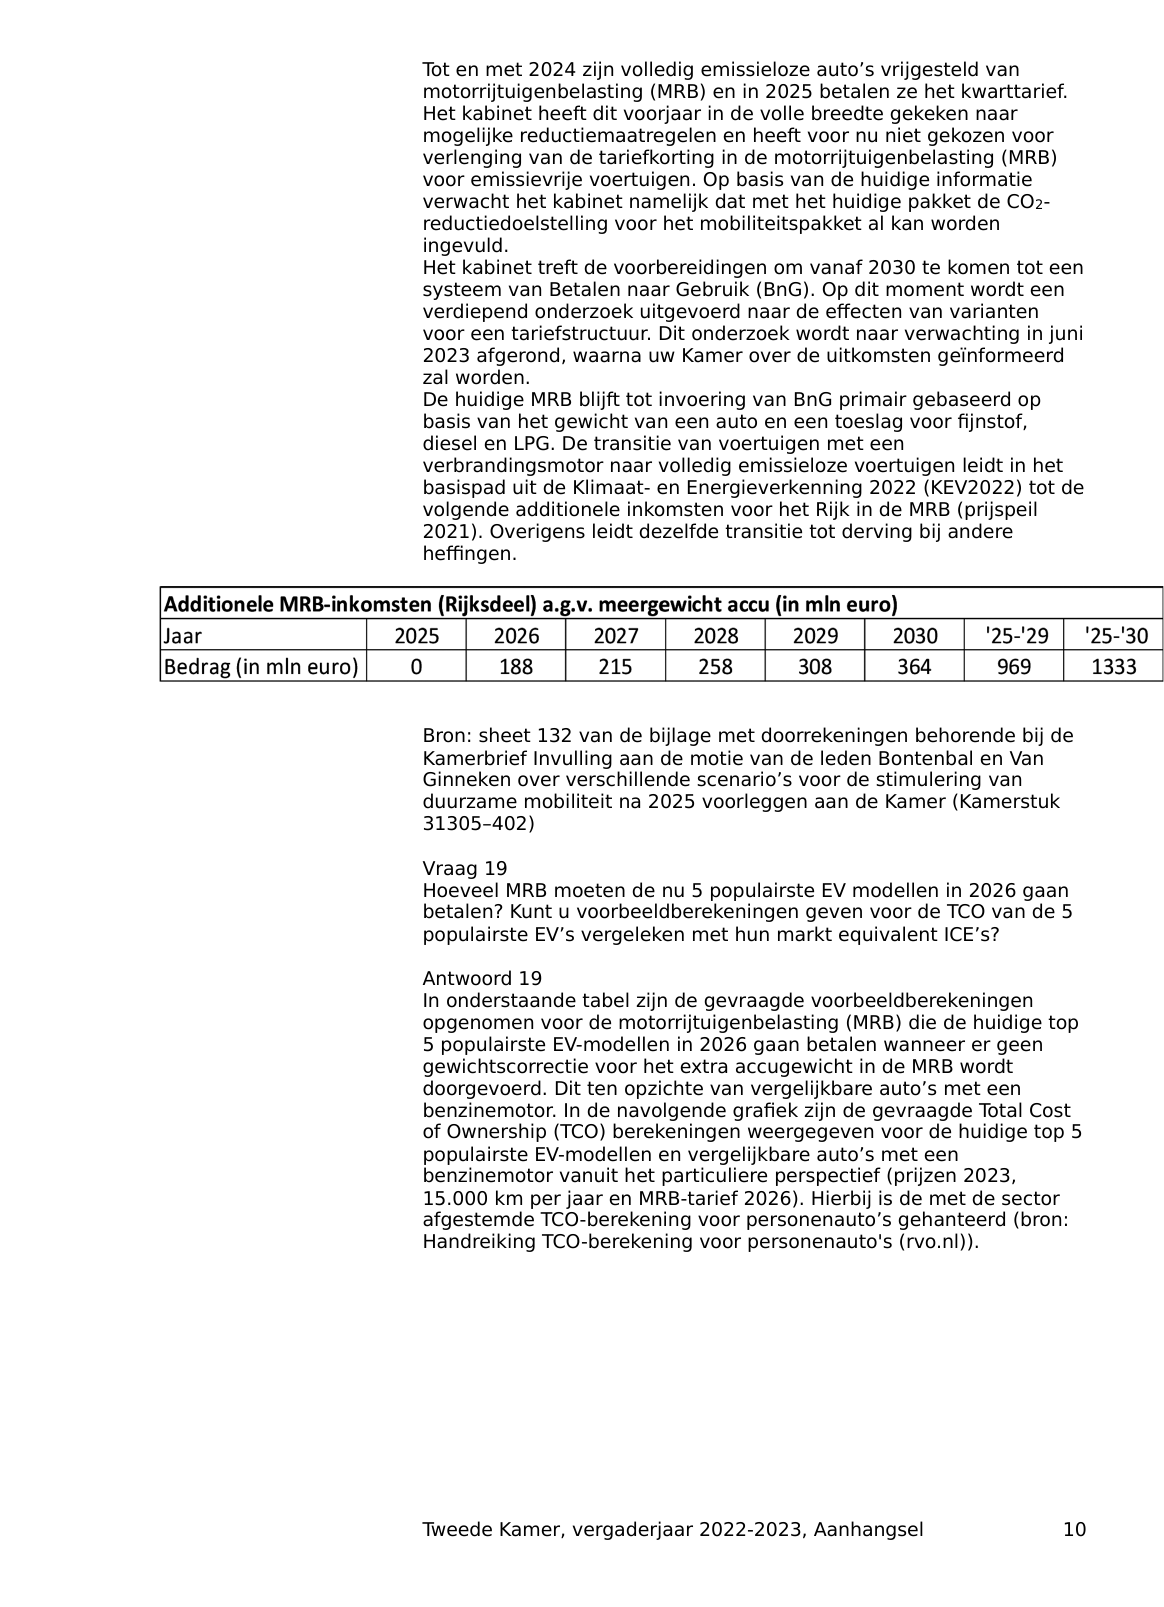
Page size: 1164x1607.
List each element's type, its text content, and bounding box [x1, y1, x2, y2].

text Het kabinet treft de voorbereidingen om vanaf 2030 te komen tot een systeem van Betalen naar Gebruik (BnG). Op dit moment wordt een verdiepend onderzoek uitgevoerd naar de effecten van varianten voor een tariefstructuur. Dit onderzoek wordt naar verwachting in juni 2023 afgerond, waarna uw Kamer over de uitkomsten geïnformeerd zal worden. [422, 257, 1087, 389]
text Tot en met 2024 zijn volledig emissieloze auto’s vrijgesteld van motorrijtuigenbelasting (MRB) en in 2025 betalen ze het kwarttarief. Het kabinet heeft dit voorjaar in de volle breedte gekeken naar mogelijke reductiemaatregelen en heeft voor nu niet gekozen voor verlenging van de tariefkorting in de motorrijtuigenbelasting (MRB) voor emissievrije voertuigen. Op basis van de huidige informatie verwacht het kabinet namelijk dat met het huidige pakket de CO2-reductiedoelstelling voor het mobiliteitspakket al kan worden ingevuld. [422, 59, 1087, 257]
text De huidige MRB blijft tot invoering van BnG primair gebaseerd op basis van het gewicht van een auto en een toeslag voor fijnstof, diesel en LPG. De transitie van voertuigen met een verbrandingsmotor naar volledig emissieloze voertuigen leidt in het basispad uit de Klimaat- en Energieverkenning 2022 (KEV2022) tot de volgende additionele inkomsten voor het Rijk in de MRB (prijspeil 2021). Overigens leidt dezelfde transitie tot derving bij andere heffingen. [422, 389, 1087, 564]
text Bron: sheet 132 van de bijlage met doorrekeningen behorende bij de Kamerbrief Invulling aan de motie van de leden Bontenbal en Van Ginneken over verschillende scenario’s voor de stimulering van duurzame mobiliteit na 2025 voorleggen aan de Kamer (Kamerstuk 31305–402) [422, 725, 1087, 835]
picture [159, 586, 1164, 682]
text In onderstaande tabel zijn de gevraagde voorbeeldberekeningen opgenomen voor de motorrijtuigenbelasting (MRB) die de huidige top 5 populairste EV-modellen in 2026 gaan betalen wanneer er geen gewichtscorrectie voor het extra accugewicht in de MRB wordt doorgevoerd. Dit ten opzichte van vergelijkbare auto’s met een benzinemotor. In de navolgende grafiek zijn de gevraagde Total Cost of Ownership (TCO) berekeningen weergegeven voor de huidige top 5 populairste EV-modellen en vergelijkbare auto’s met een benzinemotor vanuit het particuliere perspectief (prijzen 2023, 15.000 km per jaar en MRB-tarief 2026). Hierbij is de met de sector afgestemde TCO-berekening voor personenauto’s gehanteerd (bron: Handreiking TCO-berekening voor personenauto's (rvo.nl)). [422, 989, 1087, 1253]
text Vraag 19 [422, 857, 1087, 879]
text Antwoord 19 [422, 968, 1087, 989]
text Hoeveel MRB moeten de nu 5 populairste EV modellen in 2026 gaan betalen? Kunt u voorbeeldberekeningen geven voor de TCO van de 5 populairste EV’s vergeleken met hun markt equivalent ICE’s? [422, 879, 1087, 945]
